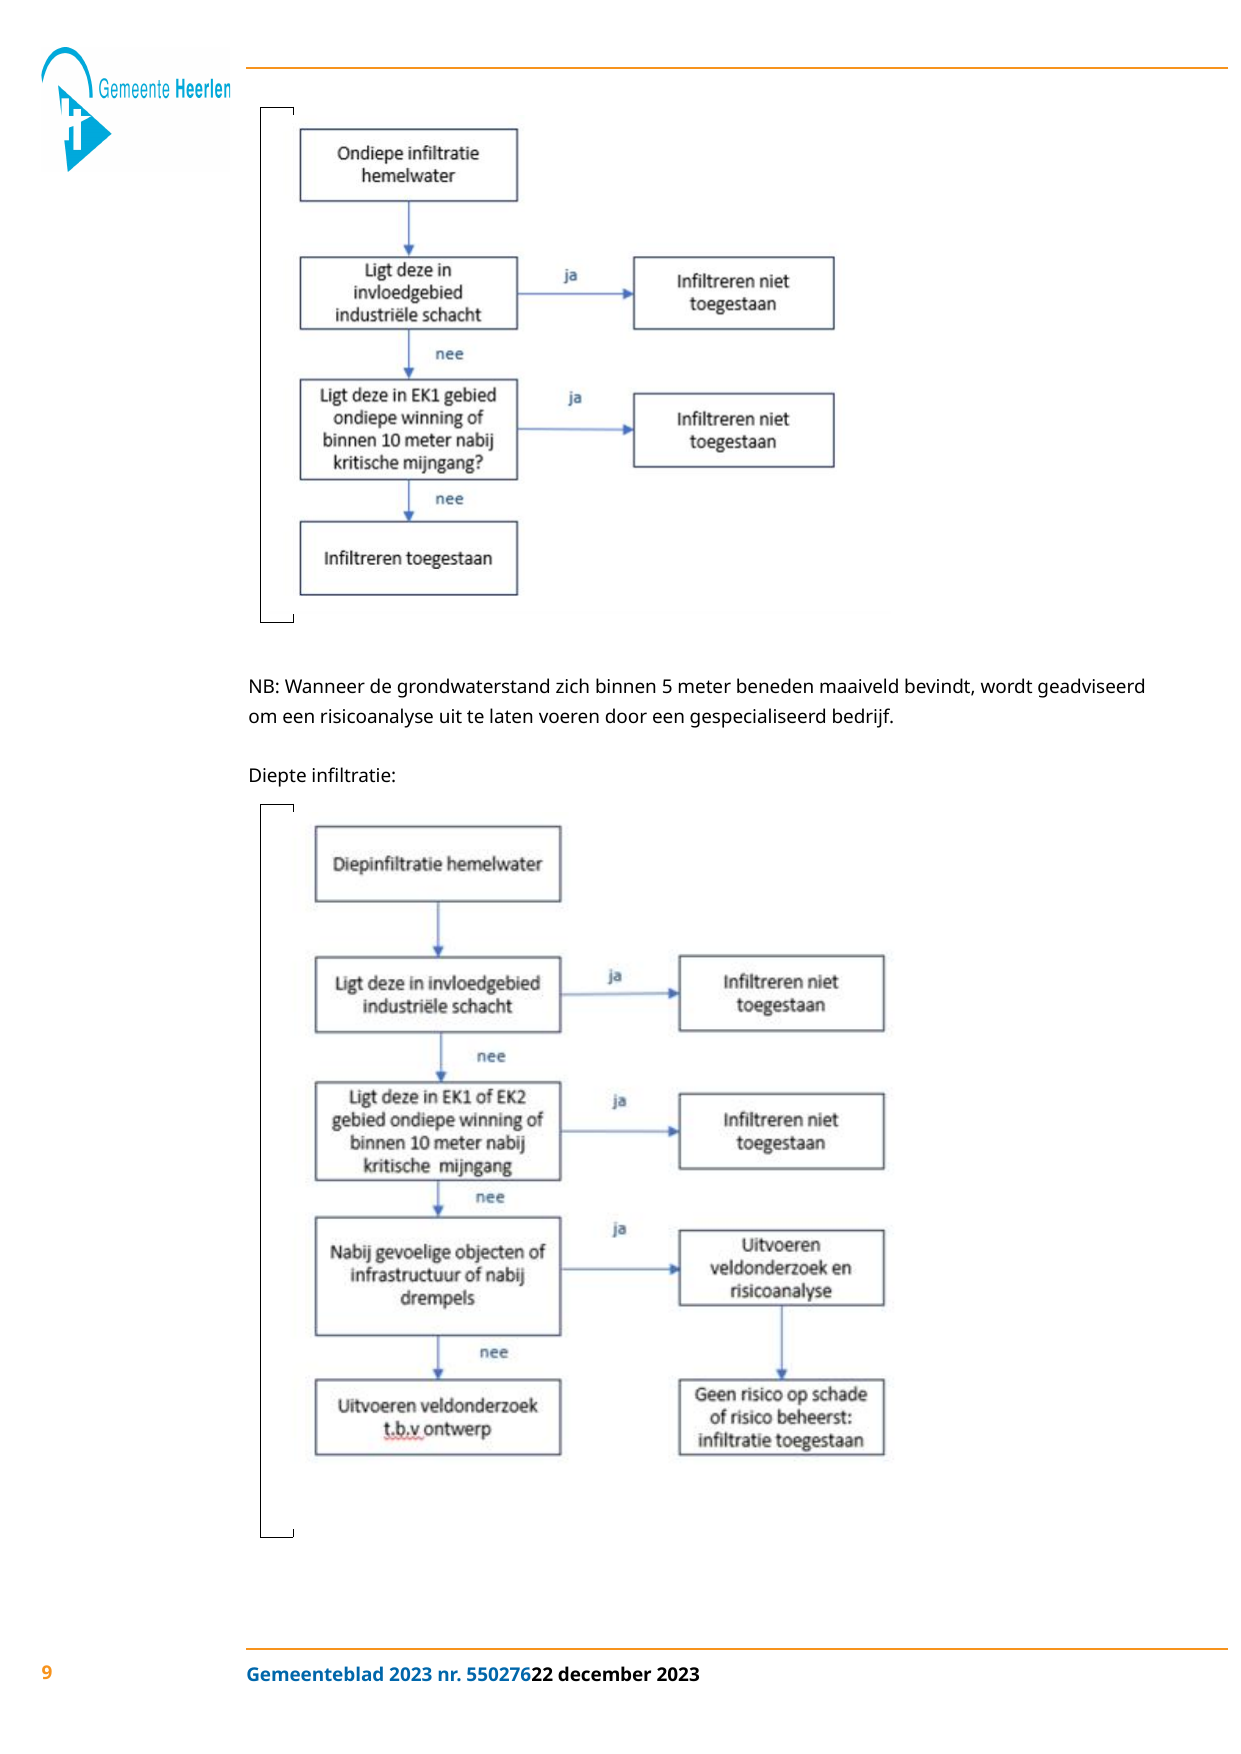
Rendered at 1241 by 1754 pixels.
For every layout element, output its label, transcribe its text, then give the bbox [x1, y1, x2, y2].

picture [268, 812, 949, 1529]
picture [41, 47, 59, 70]
text NB: Wanneer de grondwaterstand zich binnen 5 meter beneden maaiveld bevindt, wordt geadviseerd om een risicoanalyse uit te laten voeren door een gespecialiseerd bedrijf. [248, 673, 1152, 729]
picture [268, 115, 891, 614]
picture [41, 47, 231, 172]
text Diepte infiltratie: [248, 762, 1152, 788]
